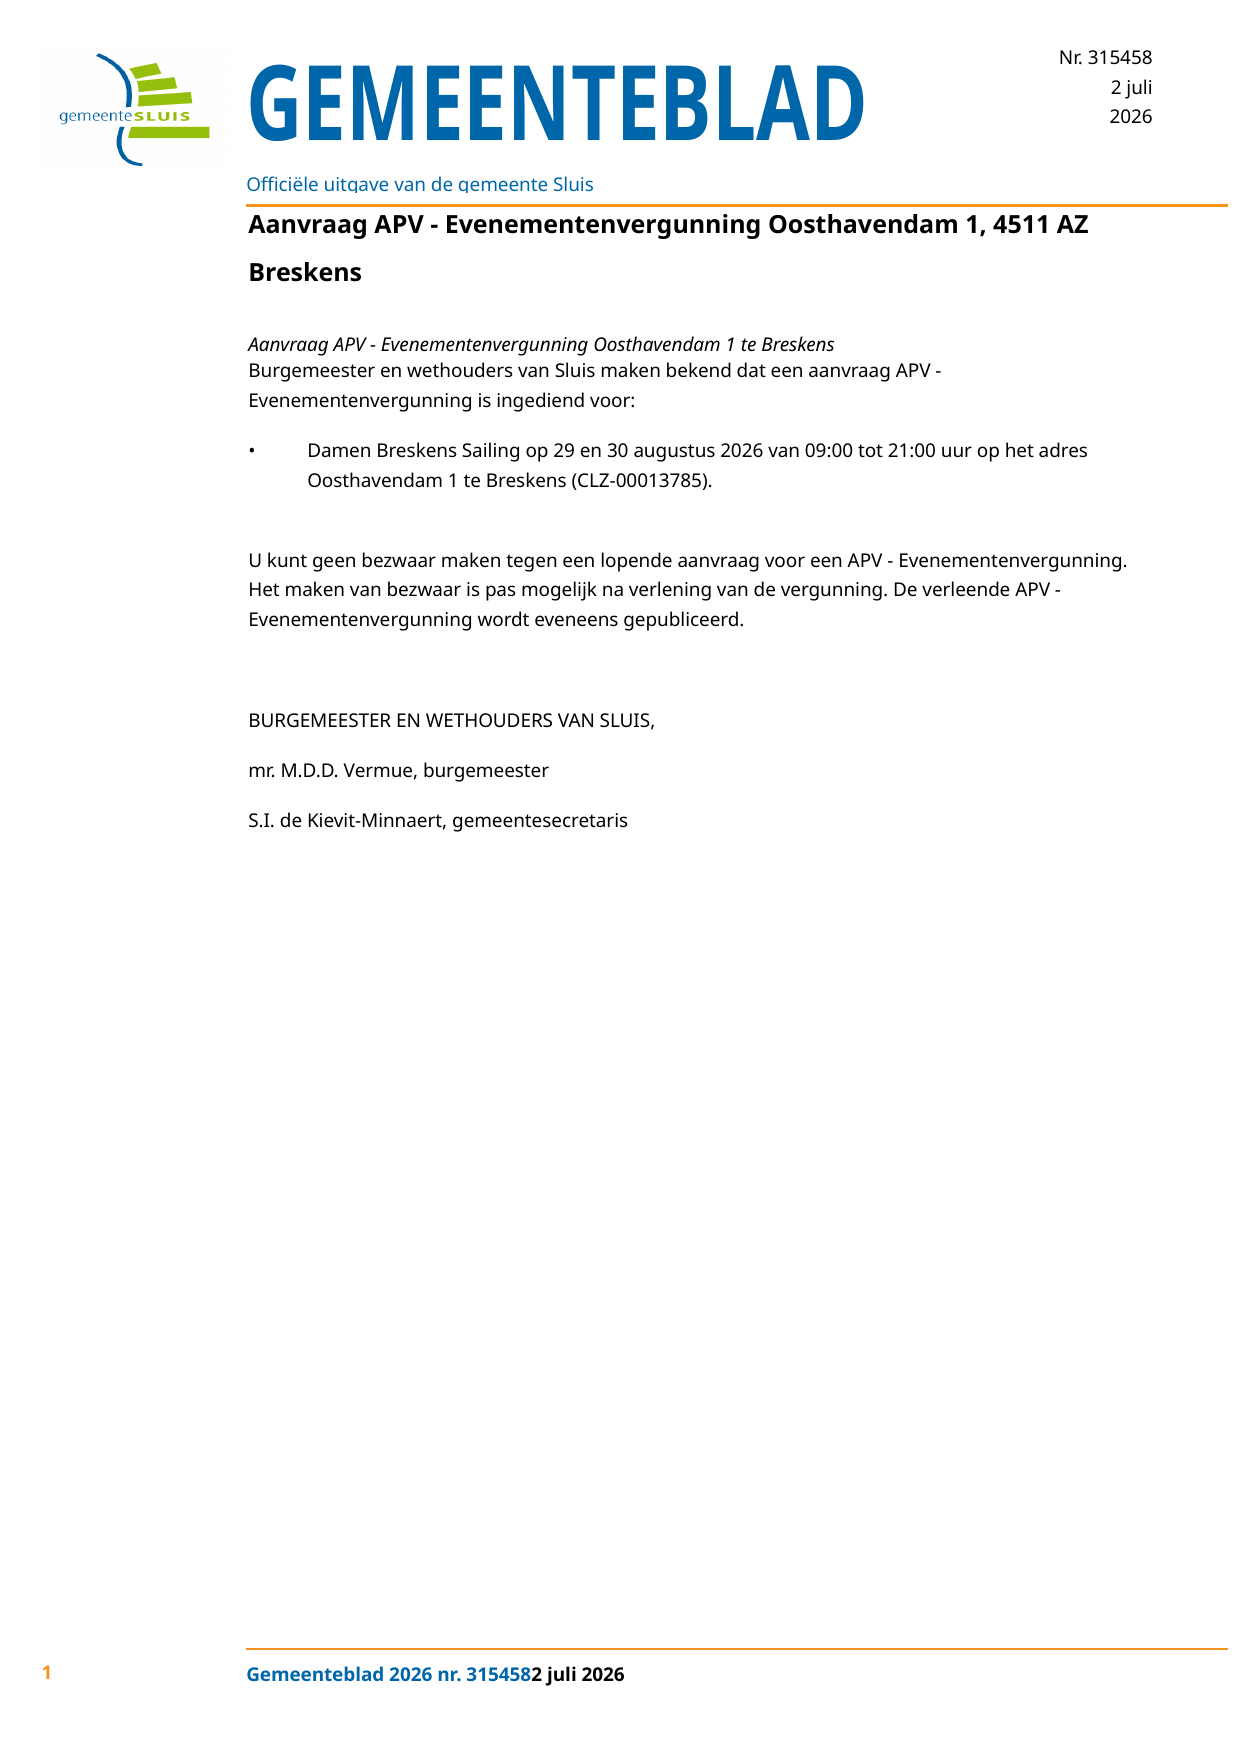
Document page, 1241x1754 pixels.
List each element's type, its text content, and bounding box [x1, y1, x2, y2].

picture [41, 47, 231, 172]
text Aanvraag APV - Evenementenvergunning Oosthavendam 1, 4511 AZ Breskens [248, 207, 1152, 288]
text BURGEMEESTER EN WETHOUDERS VAN SLUIS, [248, 707, 1152, 732]
text mr. M.D.D. Vermue, burgemeester [248, 757, 1152, 783]
text U kunt geen bezwaar maken tegen een lopende aanvraag voor een APV - Evenementenvergunning. Het maken van bezwaar is pas mogelijk na verlening van de vergunning. De verleende APV - Evenementenvergunning wordt eveneens gepubliceerd. [248, 547, 1152, 632]
text Aanvraag APV - Evenementenvergunning Oosthavendam 1 te Breskens [248, 331, 1152, 357]
list Damen Breskens Sailing op 29 en 30 augustus 2026 van 09:00 tot 21:00 uur op het adres Oosthavendam 1 te Breskens (CLZ-00013785). [248, 437, 1152, 492]
text Burgemeester en wethouders van Sluis maken bekend dat een aanvraag APV - Evenementenvergunning is ingediend voor: [248, 357, 1152, 412]
text S.I. de Kievit-Minnaert, gemeentesecretaris [248, 808, 1152, 833]
